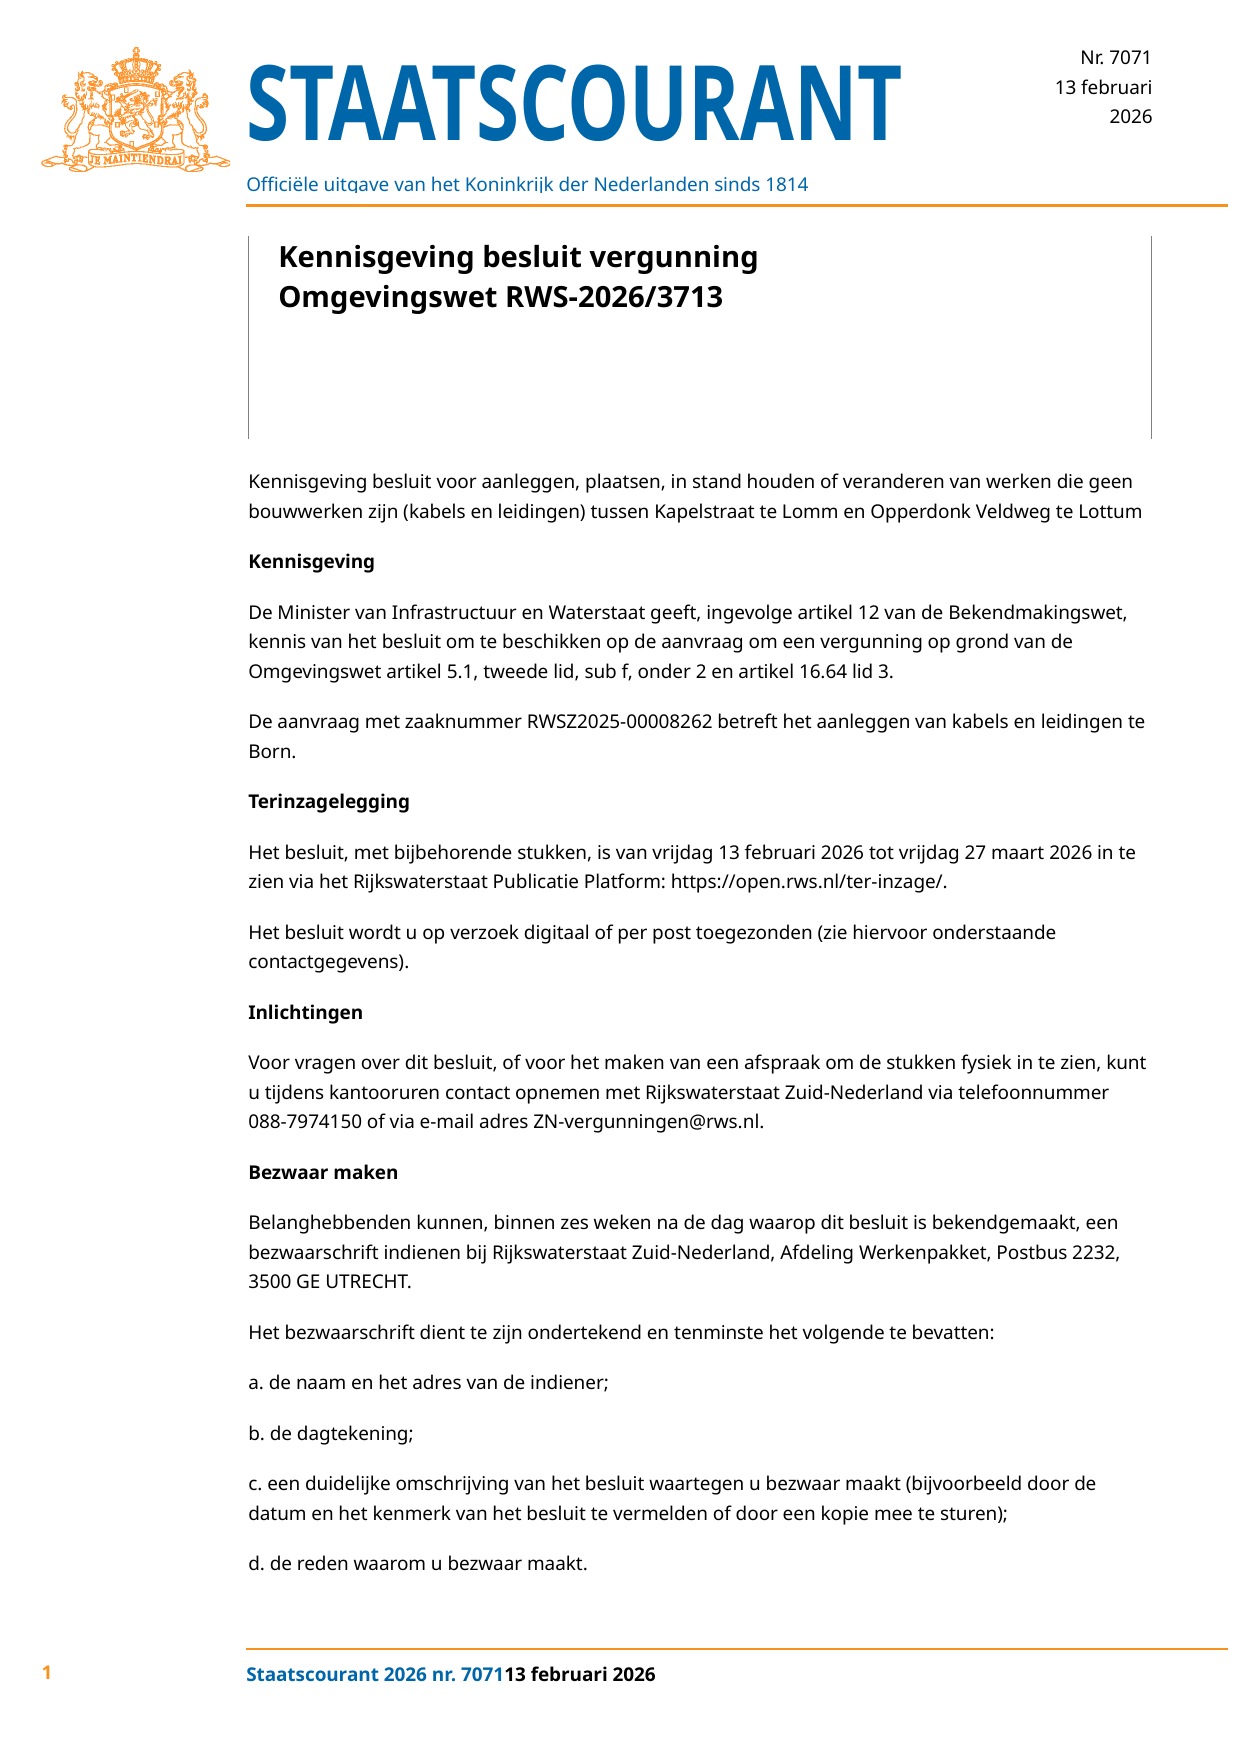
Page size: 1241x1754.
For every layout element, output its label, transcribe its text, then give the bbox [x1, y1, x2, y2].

text Terinzagelegging [248, 789, 1152, 814]
text Het bezwaarschrift dient te zijn ondertekend en tenminste het volgende te bevatten: [248, 1319, 1152, 1345]
text Het besluit, met bijbehorende stukken, is van vrijdag 13 februari 2026 tot vrijdag 27 maart 2026 in te zien via het Rijkswaterstaat Publicatie Platform: https://open.rws.nl/ter-inzage/. [248, 839, 1152, 894]
table_header Kennisgeving besluit vergunning Omgevingswet RWS-2026/3713 [249, 236, 850, 439]
text d. de reden waarom u bezwaar maakt. [248, 1550, 1152, 1576]
text De aanvraag met zaaknummer RWSZ2025-00008262 betreft het aanleggen van kabels en leidingen te Born. [248, 709, 1152, 764]
text Kennisgeving besluit voor aanleggen, plaatsen, in stand houden of veranderen van werken die geen bouwwerken zijn (kabels en leidingen) tussen Kapelstraat te Lomm en Opperdonk Veldweg te Lottum [248, 469, 1152, 524]
picture [912, 236, 1090, 414]
table_header [1090, 236, 1151, 413]
text Bezwaar maken [248, 1159, 1152, 1185]
text Voor vragen over dit besluit, of voor het maken van een afspraak om de stukken fysiek in te zien, kunt u tijdens kantooruren contact opnemen met Rijkswaterstaat Zuid-Nederland via telefoonnummer 088-7974150 of via e-mail adres ZN-vergunningen@rws.nl. [248, 1049, 1152, 1134]
text Kennisgeving [248, 549, 1152, 574]
text a. de naam en het adres van de indiener; [248, 1369, 1152, 1395]
table_header [850, 414, 1151, 439]
text Het besluit wordt u op verzoek digitaal of per post toegezonden (zie hiervoor onderstaande contactgegevens). [248, 919, 1152, 974]
text De Minister van Infrastructuur en Waterstaat geeft, ingevolge artikel 12 van de Bekendmakingswet, kennis van het besluit om te beschikken op de aanvraag om een vergunning op grond van de Omgevingswet artikel 5.1, tweede lid, sub f, onder 2 en artikel 16.64 lid 3. [248, 599, 1152, 684]
text b. de dagtekening; [248, 1420, 1152, 1446]
text Belanghebbenden kunnen, binnen zes weken na de dag waarop dit besluit is bekendgemaakt, een bezwaarschrift indienen bij Rijkswaterstaat Zuid-Nederland, Afdeling Werkenpakket, Postbus 2232, 3500 GE UTRECHT. [248, 1209, 1152, 1294]
text Inlichtingen [248, 999, 1152, 1025]
picture [41, 47, 231, 172]
text c. een duidelijke omschrijving van het besluit waartegen u bezwaar maakt (bijvoorbeeld door de datum en het kenmerk van het besluit te vermelden of door een kopie mee te sturen); [248, 1470, 1152, 1526]
table_header [850, 236, 912, 413]
